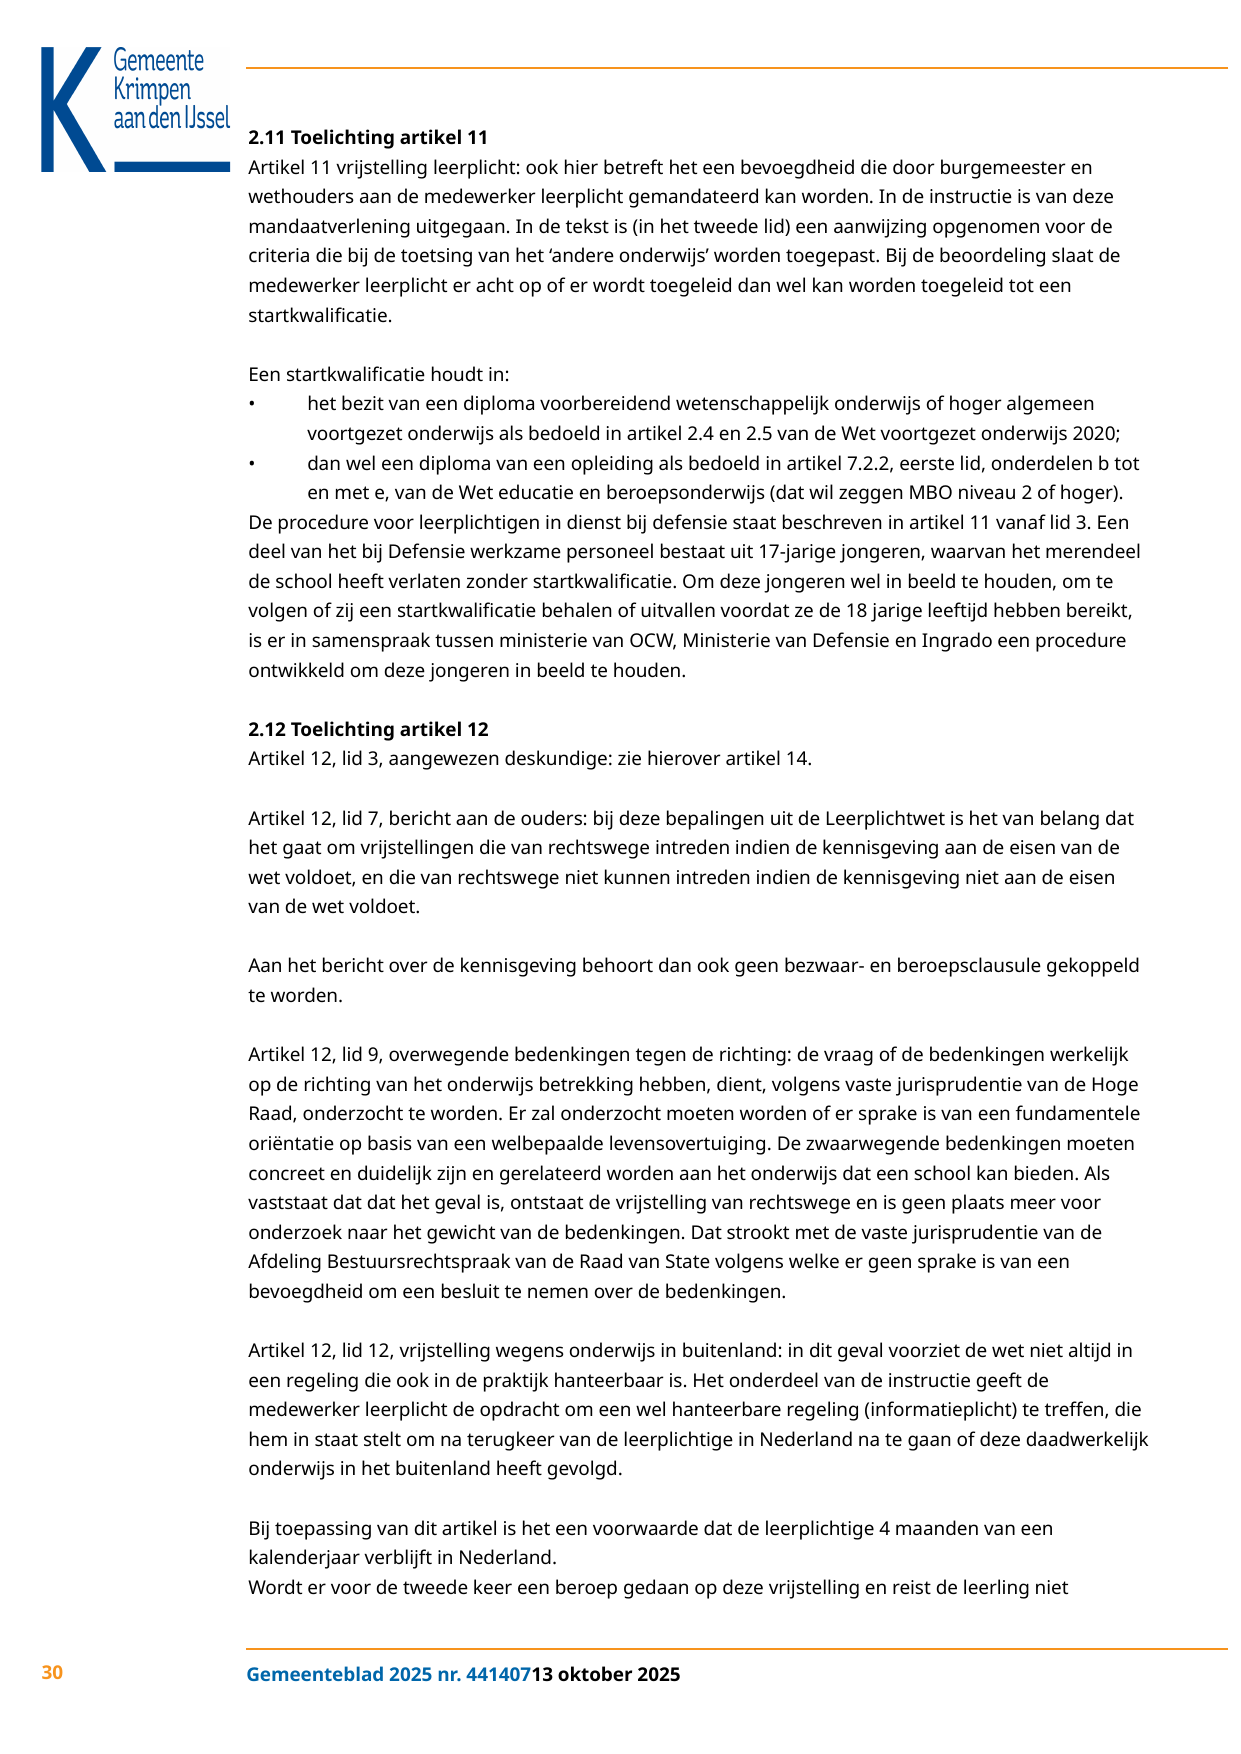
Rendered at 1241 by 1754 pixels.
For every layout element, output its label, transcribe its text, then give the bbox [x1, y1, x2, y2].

text 2.11 Toelichting artikel 11 [248, 124, 1152, 150]
text Artikel 12, lid 3, aangewezen deskundige: zie hierover artikel 14. [248, 746, 1152, 771]
text Aan het bericht over de kennisgeving behoort dan ook geen bezwaar- en beroepsclausule gekoppeld te worden. [248, 953, 1152, 1008]
text Artikel 11 vrijstelling leerplicht: ook hier betreft het een bevoegdheid die door burgemeester en wethouders aan de medewerker leerplicht gemandateerd kan worden. In de instructie is van deze mandaatverlening uitgegaan. In de tekst is (in het tweede lid) een aanwijzing opgenomen voor de criteria die bij de toetsing van het ‘andere onderwijs’ worden toegepast. Bij de beoordeling slaat de medewerker leerplicht er acht op of er wordt toegeleid dan wel kan worden toegeleid tot een startkwalificatie. [248, 154, 1152, 328]
picture [41, 47, 231, 172]
text Artikel 12, lid 7, bericht aan de ouders: bij deze bepalingen uit de Leerplichtwet is het van belang dat het gaat om vrijstellingen die van rechtswege intreden indien de kennisgeving aan de eisen van de wet voldoet, en die van rechtswege niet kunnen intreden indien de kennisgeving niet aan de eisen van de wet voldoet. [248, 805, 1152, 919]
text Wordt er voor de tweede keer een beroep gedaan op deze vrijstelling en reist de leerling niet [248, 1574, 1152, 1600]
text Artikel 12, lid 12, vrijstelling wegens onderwijs in buitenland: in dit geval voorziet de wet niet altijd in een regeling die ook in de praktijk hanteerbaar is. Het onderdeel van de instructie geeft de medewerker leerplicht de opdracht om een wel hanteerbare regeling (informatieplicht) te treffen, die hem in staat stelt om na terugkeer van de leerplichtige in Nederland na te gaan of deze daadwerkelijk onderwijs in het buitenland heeft gevolgd. [248, 1337, 1152, 1481]
list het bezit van een diploma voorbereidend wetenschappelijk onderwijs of hoger algemeen voortgezet onderwijs als bedoeld in artikel 2.4 en 2.5 van de Wet voortgezet onderwijs 2020; [248, 391, 1152, 446]
text Bij toepassing van dit artikel is het een voorwaarde dat de leerplichtige 4 maanden van een kalenderjaar verblijft in Nederland. [248, 1515, 1152, 1570]
text Artikel 12, lid 9, overwegende bedenkingen tegen de richting: de vraag of de bedenkingen werkelijk op de richting van het onderwijs betrekking hebben, dient, volgens vaste jurisprudentie van de Hoge Raad, onderzocht te worden. Er zal onderzocht moeten worden of er sprake is van een fundamentele oriëntatie op basis van een welbepaalde levensovertuiging. De zwaarwegende bedenkingen moeten concreet en duidelijk zijn en gerelateerd worden aan het onderwijs dat een school kan bieden. Als vaststaat dat dat het geval is, ontstaat de vrijstelling van rechtswege en is geen plaats meer voor onderzoek naar het gewicht van de bedenkingen. Dat strookt met de vaste jurisprudentie van de Afdeling Bestuursrechtspraak van de Raad van State volgens welke er geen sprake is van een bevoegdheid om een besluit te nemen over de bedenkingen. [248, 1041, 1152, 1304]
list dan wel een diploma van een opleiding als bedoeld in artikel 7.2.2, eerste lid, onderdelen b tot en met e, van de Wet educatie en beroepsonderwijs (dat wil zeggen MBO niveau 2 of hoger). [248, 450, 1152, 505]
text De procedure voor leerplichtigen in dienst bij defensie staat beschreven in artikel 11 vanaf lid 3. Een deel van het bij Defensie werkzame personeel bestaat uit 17-jarige jongeren, waarvan het merendeel de school heeft verlaten zonder startkwalificatie. Om deze jongeren wel in beeld te houden, om te volgen of zij een startkwalificatie behalen of uitvallen voordat ze de 18 jarige leeftijd hebben bereikt, is er in samenspraak tussen ministerie van OCW, Ministerie van Defensie en Ingrado een procedure ontwikkeld om deze jongeren in beeld te houden. [248, 509, 1152, 683]
text Een startkwalificatie houdt in: [248, 361, 1152, 387]
text 2.12 Toelichting artikel 12 [248, 716, 1152, 742]
